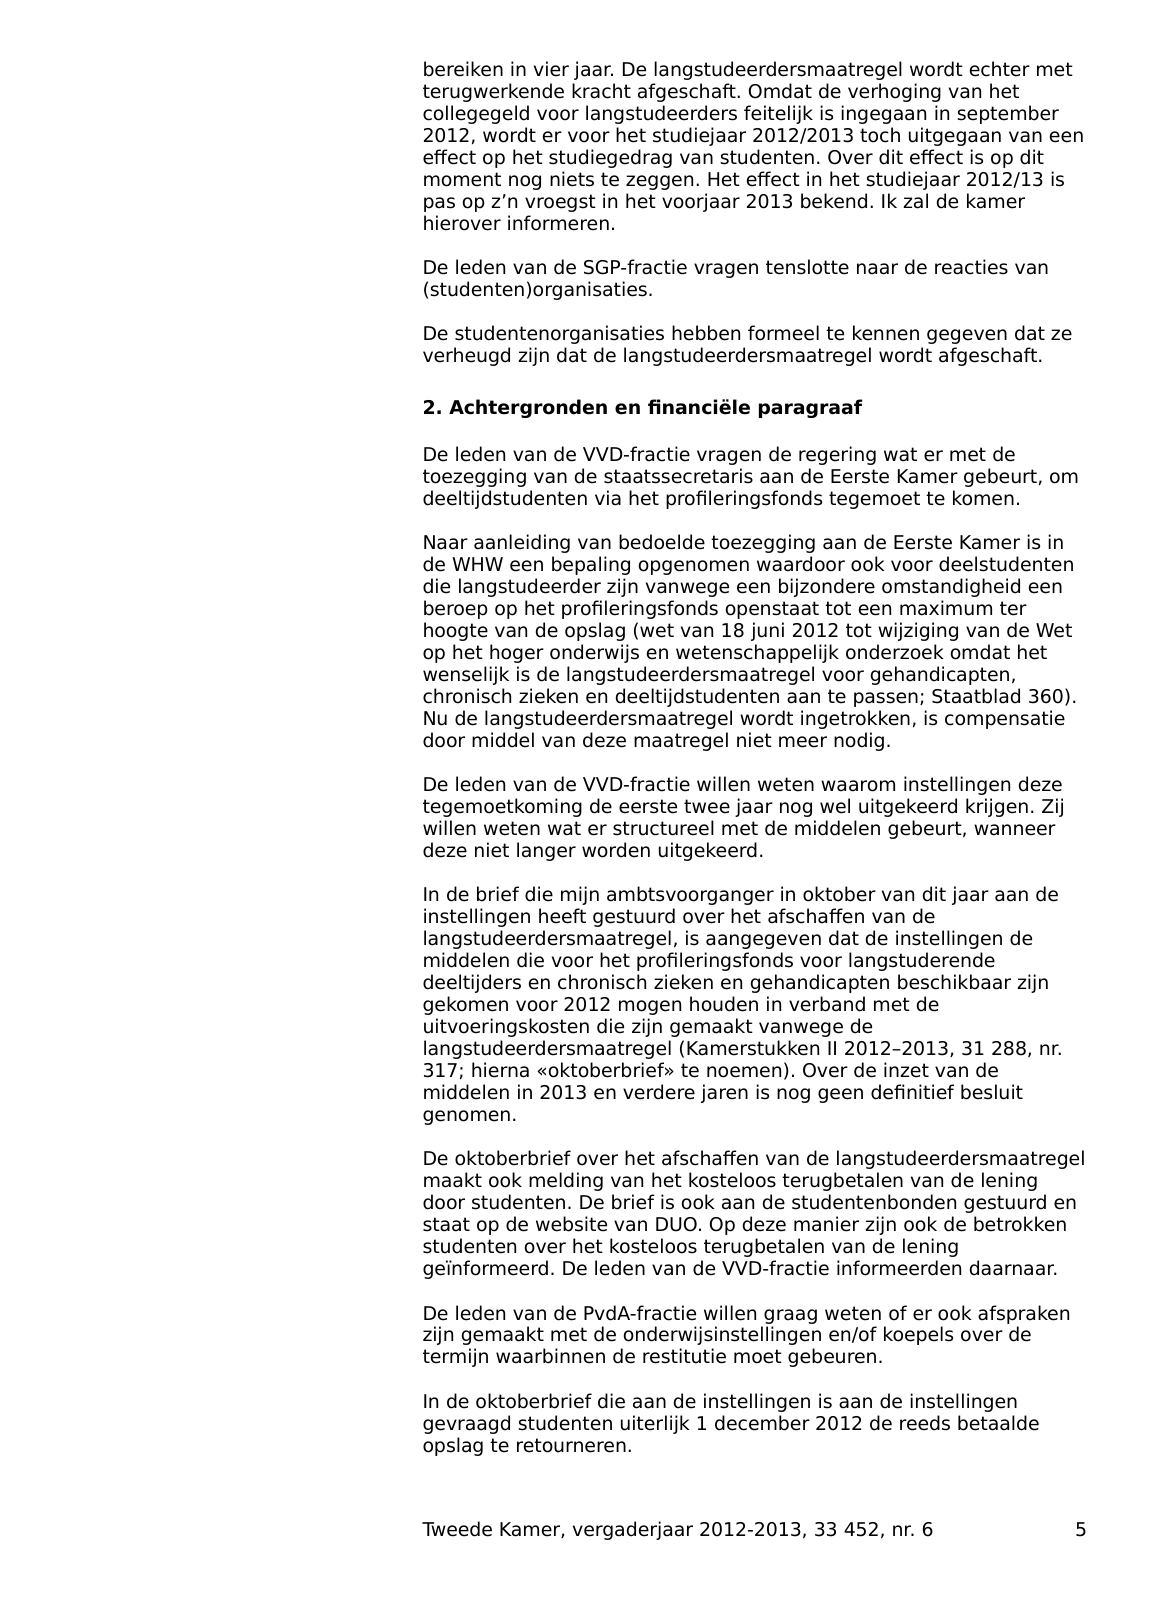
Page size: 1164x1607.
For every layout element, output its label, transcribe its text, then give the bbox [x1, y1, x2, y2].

text In de brief die mijn ambtsvoorganger in oktober van dit jaar aan de instellingen heeft gestuurd over het afschaffen van de langstudeerdersmaatregel, is aangegeven dat de instellingen de middelen die voor het profileringsfonds voor langstuderende deeltijders en chronisch zieken en gehandicapten beschikbaar zijn gekomen voor 2012 mogen houden in verband met de uitvoeringskosten die zijn gemaakt vanwege de langstudeerdersmaatregel (Kamerstukken II 2012–2013, 31 288, nr. 317; hierna «oktoberbrief» te noemen). Over de inzet van de middelen in 2013 en verdere jaren is nog geen definitief besluit genomen. [422, 884, 1087, 1126]
text De oktoberbrief over het afschaffen van de langstudeerdersmaatregel maakt ook melding van het kosteloos terugbetalen van de lening door studenten. De brief is ook aan de studentenbonden gestuurd en staat op de website van DUO. Op deze manier zijn ook de betrokken studenten over het kosteloos terugbetalen van de lening geïnformeerd. De leden van de VVD-fractie informeerden daarnaar. [422, 1148, 1087, 1280]
text In de oktoberbrief die aan de instellingen is aan de instellingen gevraagd studenten uiterlijk 1 december 2012 de reeds betaalde opslag te retourneren. [422, 1391, 1087, 1456]
text Naar aanleiding van bedoelde toezegging aan de Eerste Kamer is in de WHW een bepaling opgenomen waardoor ook voor deelstudenten die langstudeerder zijn vanwege een bijzondere omstandigheid een beroep op het profileringsfonds openstaat tot een maximum ter hoogte van de opslag (wet van 18 juni 2012 tot wijziging van de Wet op het hoger onderwijs en wetenschappelijk onderzoek omdat het wenselijk is de langstudeerdersmaatregel voor gehandicapten, chronisch zieken en deeltijdstudenten aan te passen; Staatblad 360). Nu de langstudeerdersmaatregel wordt ingetrokken, is compensatie door middel van deze maatregel niet meer nodig. [422, 532, 1087, 752]
text De studentenorganisaties hebben formeel te kennen gegeven dat ze verheugd zijn dat de langstudeerdersmaatregel wordt afgeschaft. [422, 323, 1087, 367]
text De leden van de PvdA-fractie willen graag weten of er ook afspraken zijn gemaakt met de onderwijsinstellingen en/of koepels over de termijn waarbinnen de restitutie moet gebeuren. [422, 1302, 1087, 1368]
subtitle 2. Achtergronden en financiële paragraaf [422, 397, 1087, 419]
text De leden van de SGP-fractie vragen tenslotte naar de reacties van (studenten)organisaties. [422, 257, 1087, 301]
text De leden van de VVD-fractie willen weten waarom instellingen deze tegemoetkoming de eerste twee jaar nog wel uitgekeerd krijgen. Zij willen weten wat er structureel met de middelen gebeurt, wanneer deze niet langer worden uitgekeerd. [422, 774, 1087, 862]
text bereiken in vier jaar. De langstudeerdersmaatregel wordt echter met terugwerkende kracht afgeschaft. Omdat de verhoging van het collegegeld voor langstudeerders feitelijk is ingegaan in september 2012, wordt er voor het studiejaar 2012/2013 toch uitgegaan van een effect op het studiegedrag van studenten. Over dit effect is op dit moment nog niets te zeggen. Het effect in het studiejaar 2012/13 is pas op z’n vroegst in het voorjaar 2013 bekend. Ik zal de kamer hierover informeren. [422, 59, 1087, 235]
text De leden van de VVD-fractie vragen de regering wat er met de toezegging van de staatssecretaris aan de Eerste Kamer gebeurt, om deeltijdstudenten via het profileringsfonds tegemoet te komen. [422, 444, 1087, 510]
